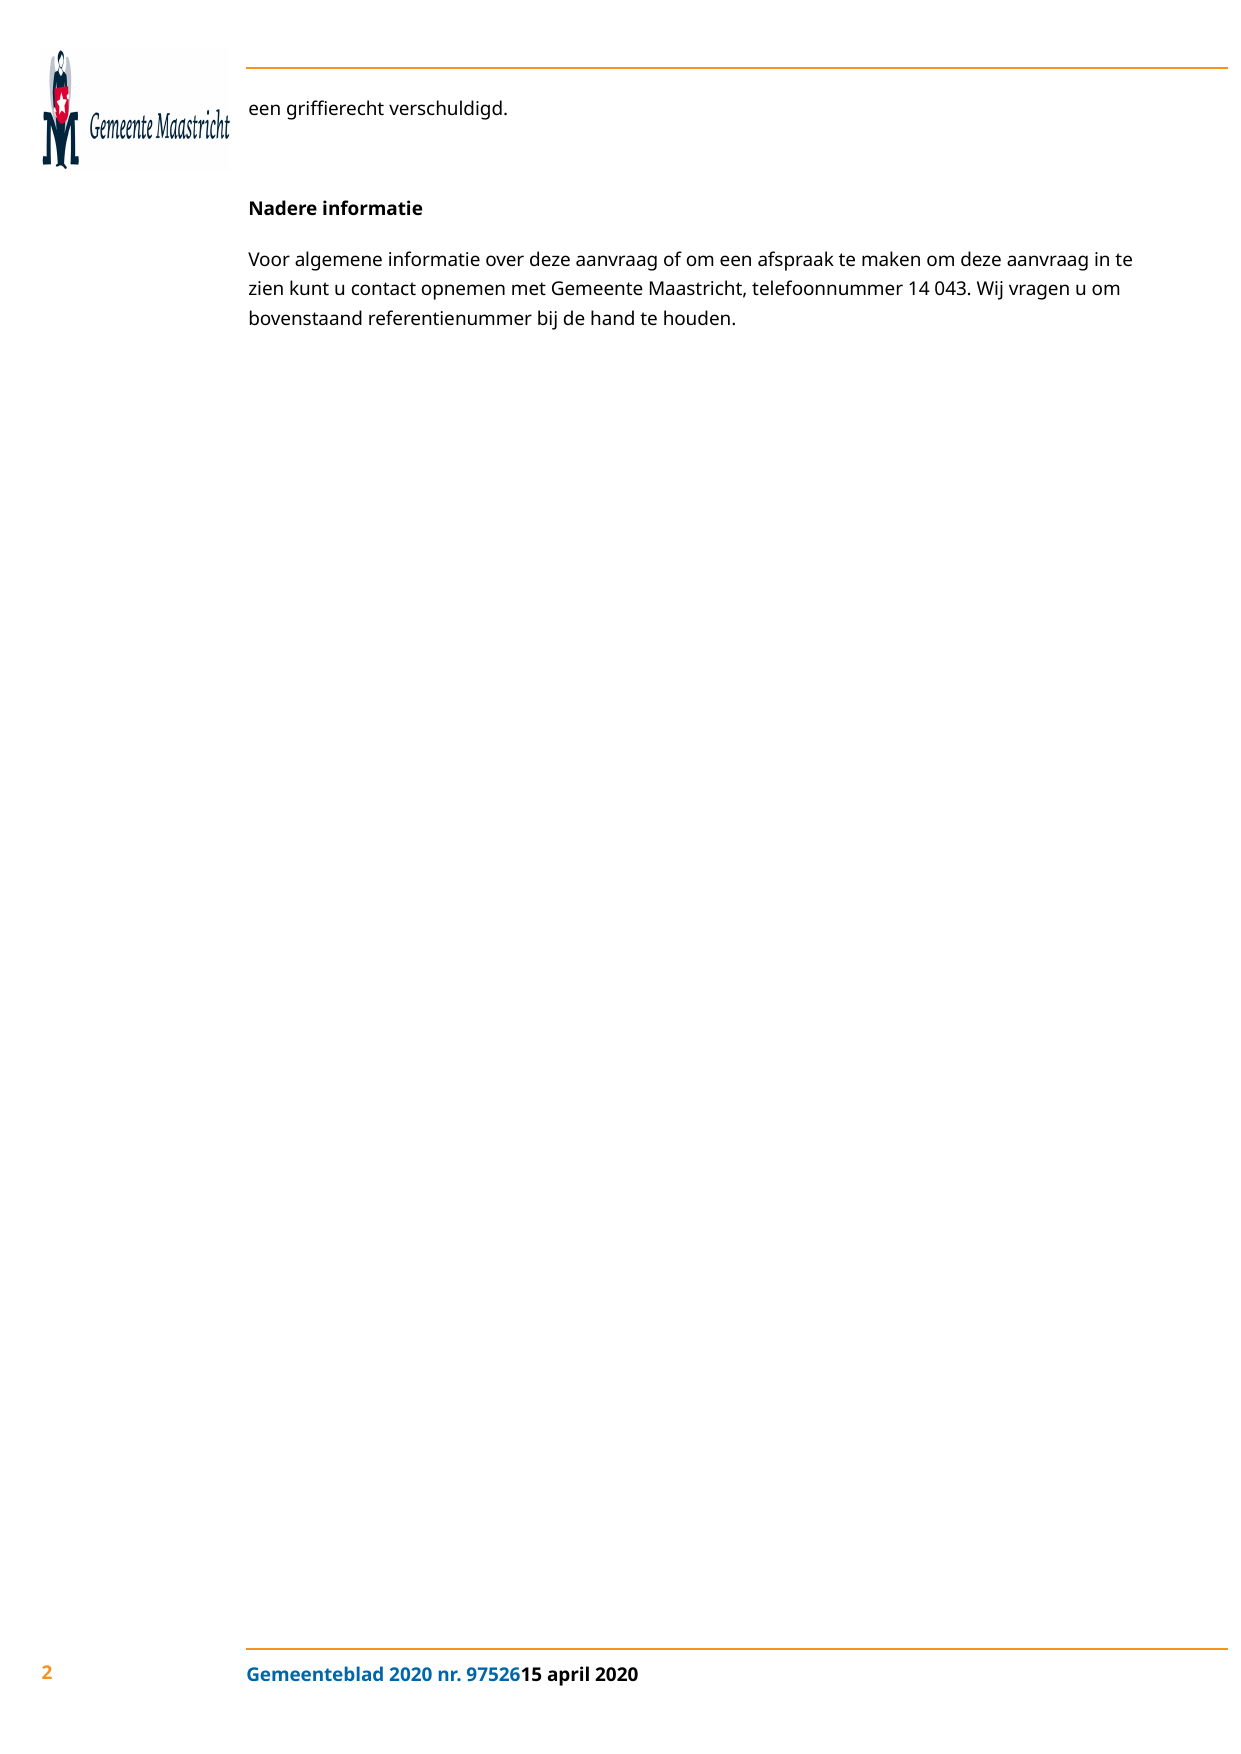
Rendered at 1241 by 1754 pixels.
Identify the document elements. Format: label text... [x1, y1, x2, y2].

text Nadere informatie [248, 196, 1152, 221]
text Voor algemene informatie over deze aanvraag of om een afspraak te maken om deze aanvraag in te zien kunt u contact opnemen met Gemeente Maastricht, telefoonnummer 14 043. Wij vragen u om bovenstaand referentienummer bij de hand te houden. [248, 246, 1152, 331]
picture [41, 47, 231, 172]
text een griffierecht verschuldigd. [248, 95, 1152, 121]
